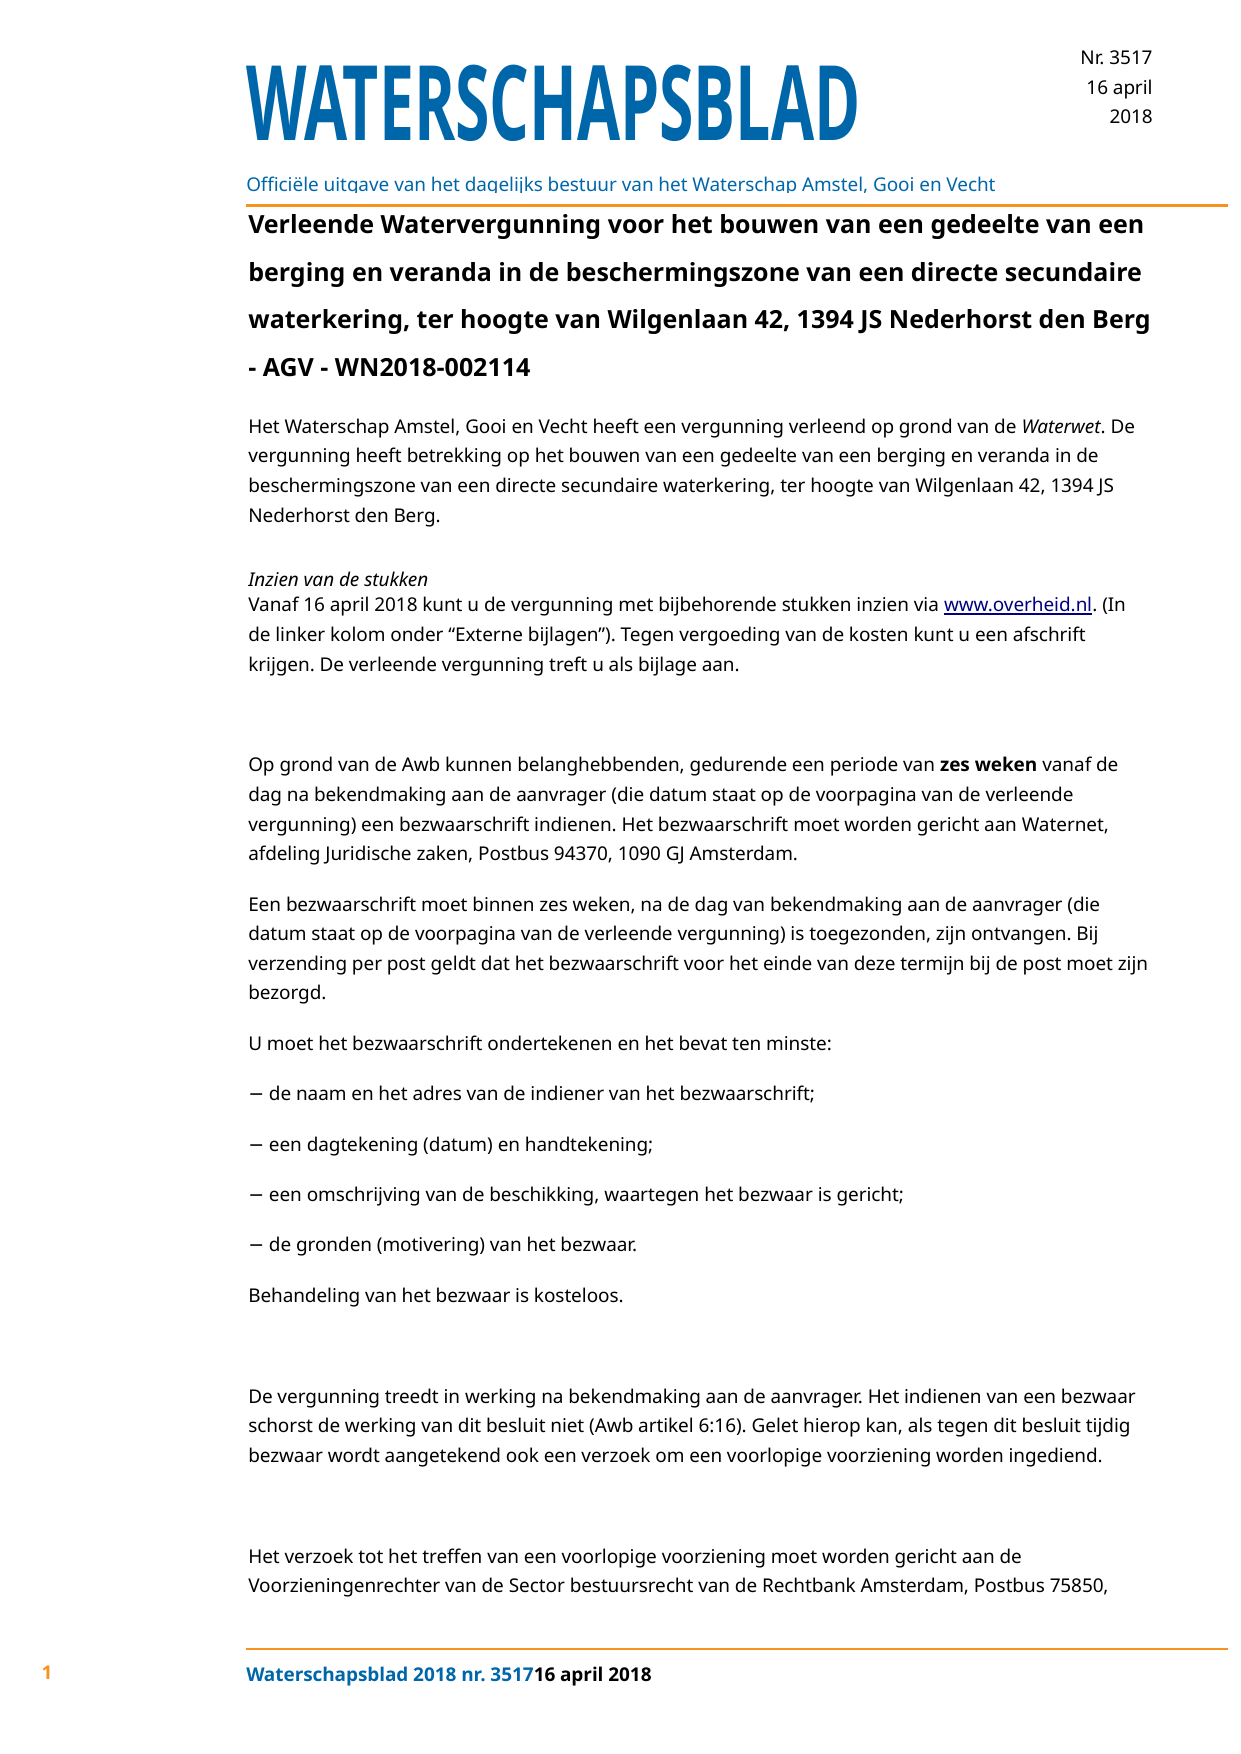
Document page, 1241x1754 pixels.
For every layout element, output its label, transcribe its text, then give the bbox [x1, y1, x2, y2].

text − de naam en het adres van de indiener van het bezwaarschrift; [248, 1080, 1152, 1106]
text Het verzoek tot het treffen van een voorlopige voorziening moet worden gericht aan de Voorzieningenrechter van de Sector bestuursrecht van de Rechtbank Amsterdam, Postbus 75850, [248, 1543, 1152, 1598]
text − de gronden (motivering) van het bezwaar. [248, 1232, 1152, 1257]
text U moet het bezwaarschrift ondertekenen en het bevat ten minste: [248, 1030, 1152, 1056]
text Vanaf 16 april 2018 kunt u de vergunning met bijbehorende stukken inzien via www.overheid.nl. (In de linker kolom onder “Externe bijlagen”). Tegen vergoeding van de kosten kunt u een afschrift krijgen. De verleende vergunning treft u als bijlage aan. [248, 592, 1152, 676]
text − een dagtekening (datum) en handtekening; [248, 1131, 1152, 1156]
text Een bezwaarschrift moet binnen zes weken, na de dag van bekendmaking aan de aanvrager (die datum staat op de voorpagina van de verleende vergunning) is toegezonden, zijn ontvangen. Bij verzending per post geldt dat het bezwaarschrift voor het einde van deze termijn bij de post moet zijn bezorgd. [248, 891, 1152, 1005]
text Inzien van de stukken [248, 566, 1152, 592]
text Verleende Watervergunning voor het bouwen van een gedeelte van een berging en veranda in de beschermingszone van een directe secundaire waterkering, ter hoogte van Wilgenlaan 42, 1394 JS Nederhorst den Berg - AGV - WN2018-002114 [248, 207, 1152, 384]
text − een omschrijving van de beschikking, waartegen het bezwaar is gericht; [248, 1181, 1152, 1207]
picture [41, 47, 231, 172]
text De vergunning treedt in werking na bekendmaking aan de aanvrager. Het indienen van een bezwaar schorst de werking van dit besluit niet (Awb artikel 6:16). Gelet hierop kan, als tegen dit besluit tijdig bezwaar wordt aangetekend ook een verzoek om een voorlopige voorziening worden ingediend. [248, 1383, 1152, 1468]
text Op grond van de Awb kunnen belanghebbenden, gedurende een periode van zes weken vanaf de dag na bekendmaking aan de aanvrager (die datum staat op de voorpagina van de verleende vergunning) een bezwaarschrift indienen. Het bezwaarschrift moet worden gericht aan Waternet, afdeling Juridische zaken, Postbus 94370, 1090 GJ Amsterdam. [248, 752, 1152, 866]
text Het Waterschap Amstel, Gooi en Vecht heeft een vergunning verleend op grond van de Waterwet. De vergunning heeft betrekking op het bouwen van een gedeelte van een berging en veranda in de beschermingszone van een directe secundaire waterkering, ter hoogte van Wilgenlaan 42, 1394 JS Nederhorst den Berg. [248, 413, 1152, 528]
text Behandeling van het bezwaar is kosteloos. [248, 1282, 1152, 1308]
